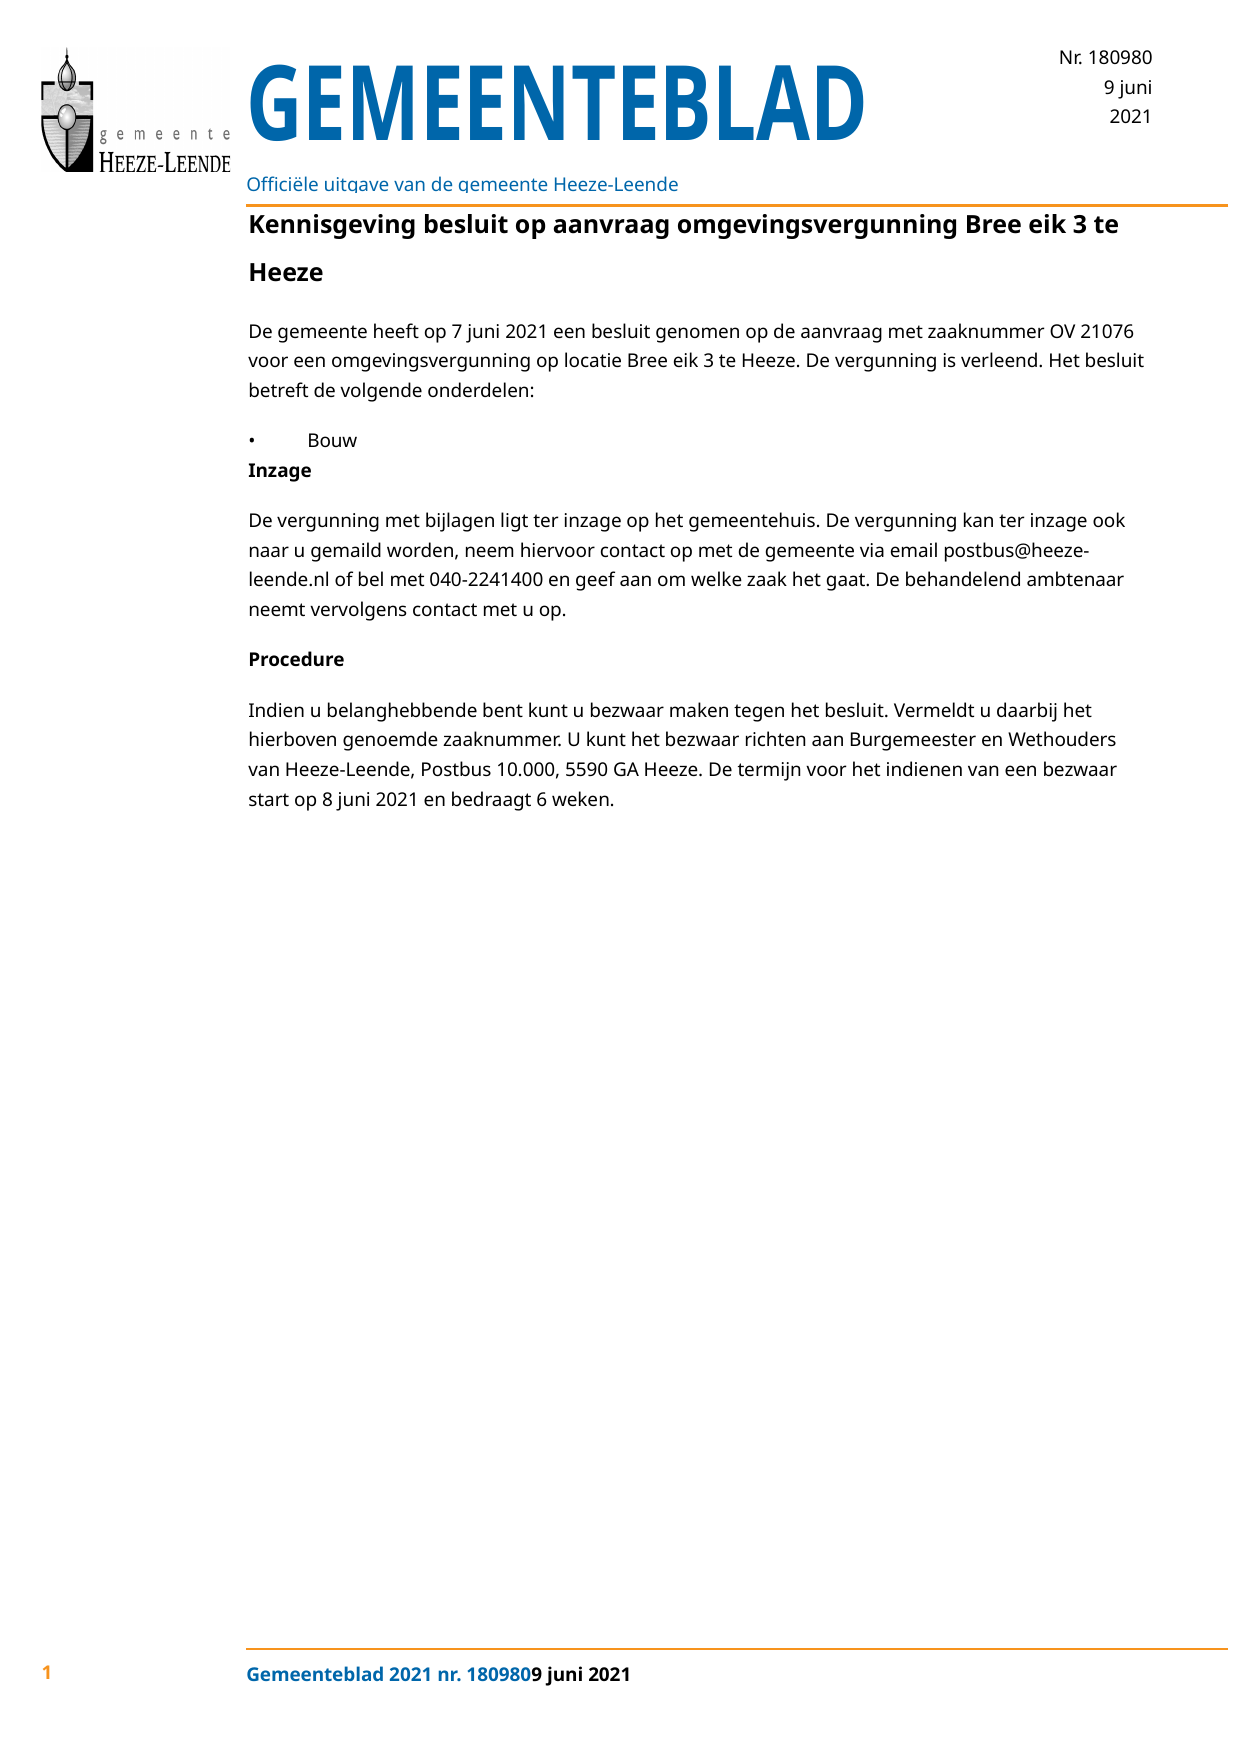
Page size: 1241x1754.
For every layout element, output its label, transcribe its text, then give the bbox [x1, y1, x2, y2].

picture [41, 47, 231, 172]
text De gemeente heeft op 7 juni 2021 een besluit genomen op de aanvraag met zaaknummer OV 21076 voor een omgevingsvergunning op locatie Bree eik 3 te Heeze. De vergunning is verleend. Het besluit betreft de volgende onderdelen: [248, 318, 1152, 403]
text De vergunning met bijlagen ligt ter inzage op het gemeentehuis. De vergunning kan ter inzage ook naar u gemaild worden, neem hiervoor contact op met de gemeente via email postbus@heeze-leende.nl of bel met 040-2241400 en geef aan om welke zaak het gaat. De behandelend ambtenaar neemt vervolgens contact met u op. [248, 507, 1152, 622]
text Kennisgeving besluit op aanvraag omgevingsvergunning Bree eik 3 te Heeze [248, 207, 1152, 288]
list Bouw [248, 427, 1152, 453]
text Indien u belanghebbende bent kunt u bezwaar maken tegen het besluit. Vermeldt u daarbij het hierboven genoemde zaaknummer. U kunt het bezwaar richten aan Burgemeester en Wethouders van Heeze-Leende, Postbus 10.000, 5590 GA Heeze. De termijn voor het indienen van een bezwaar start op 8 juni 2021 en bedraagt 6 weken. [248, 697, 1152, 812]
text Procedure [248, 647, 1152, 672]
text Inzage [248, 457, 1152, 483]
